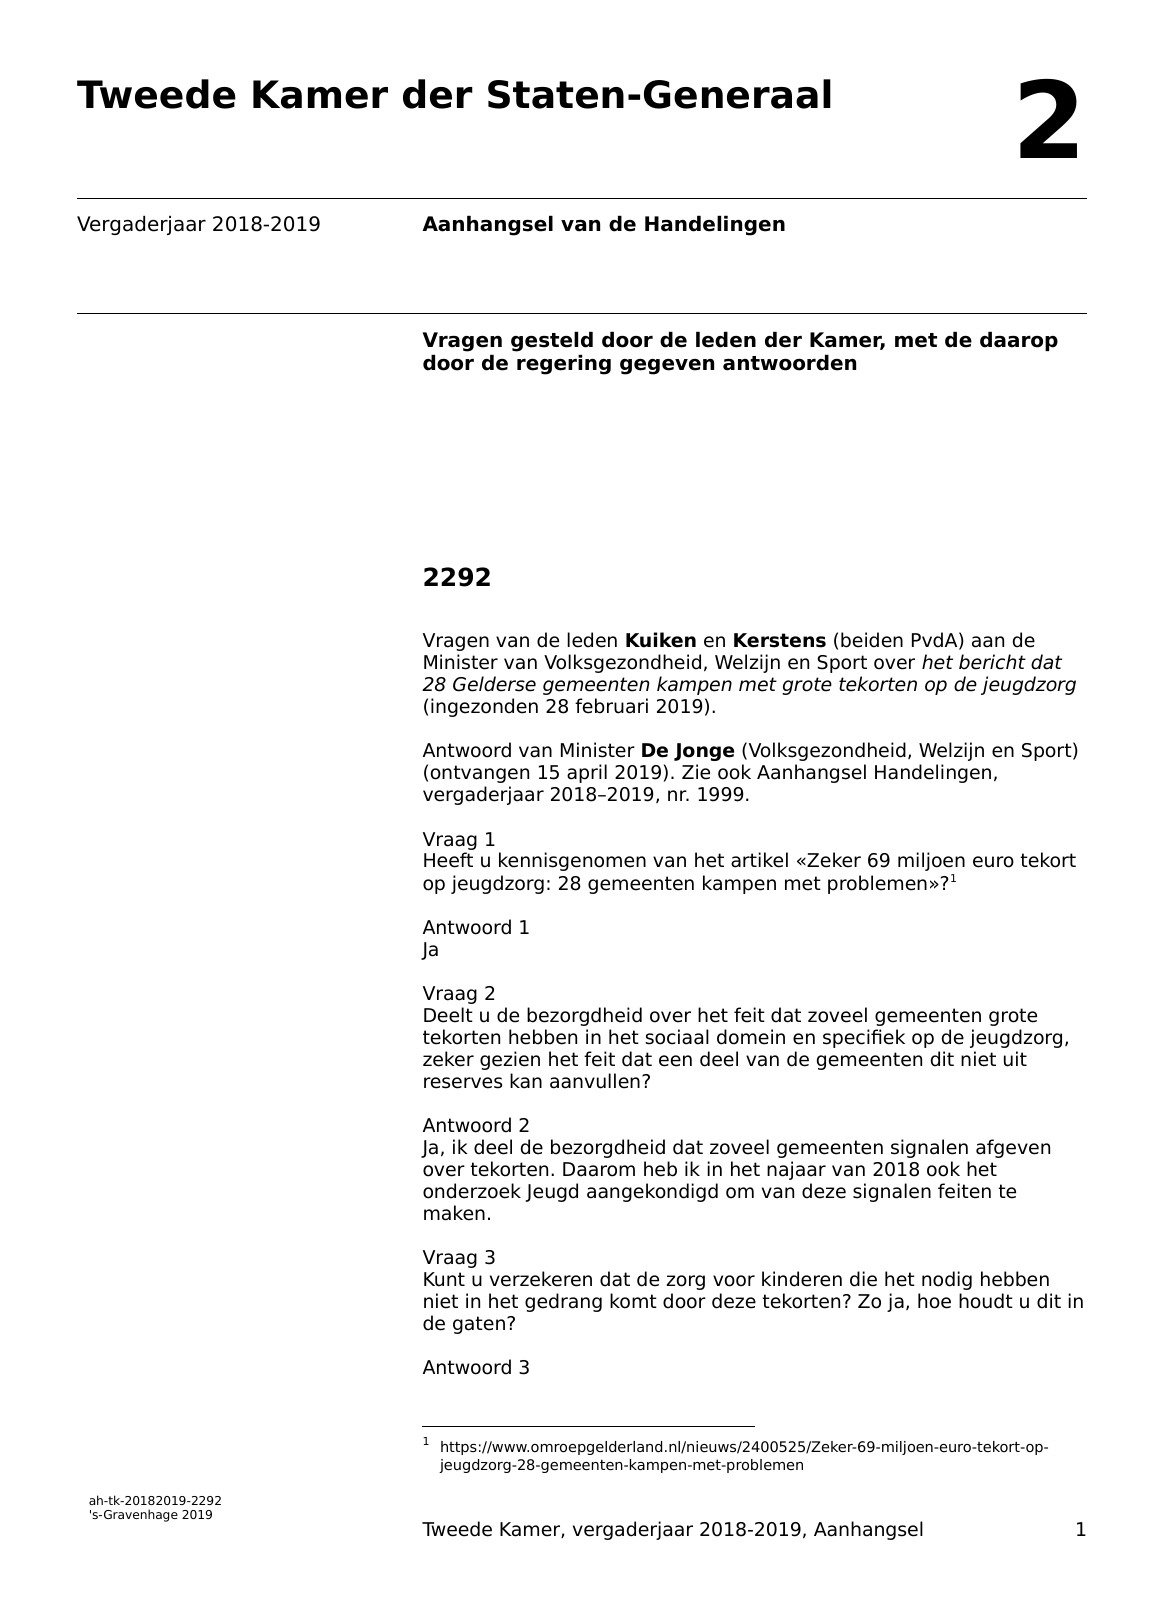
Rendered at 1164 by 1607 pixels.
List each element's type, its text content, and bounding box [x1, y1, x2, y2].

table_header Tweede Kamer der Staten-Generaal [77, 59, 886, 198]
text Ja [422, 938, 1087, 961]
text Vraag 2 [422, 983, 1087, 1005]
text Kunt u verzekeren dat de zorg voor kinderen die het nodig hebben niet in het gedrang komt door deze tekorten? Zo ja, hoe houdt u dit in de gaten? [422, 1269, 1087, 1335]
text Antwoord 2 [422, 1115, 1087, 1137]
text Antwoord 3 [422, 1357, 1087, 1379]
text Vragen van de leden Kuiken en Kerstens (beiden PvdA) aan de Minister van Volksgezondheid, Welzijn en Sport over het bericht dat 28 Gelderse gemeenten kampen met grote tekorten op de jeugdzorg (ingezonden 28 februari 2019). [422, 630, 1087, 718]
text Vraag 3 [422, 1247, 1087, 1269]
table_cell Vergaderjaar 2018-2019 [77, 199, 422, 313]
text https://www.omroepgelderland.nl/nieuws/2400525/Zeker-69-miljoen-euro-tekort-op-jeugdzorg-28-gemeenten-kampen-met-problemen [422, 1435, 1087, 1474]
text Ja, ik deel de bezorgdheid dat zoveel gemeenten signalen afgeven over tekorten. Daarom heb ik in het najaar van 2018 ook het onderzoek Jeugd aangekondigd om van deze signalen feiten te maken. [422, 1137, 1087, 1225]
table_cell Aanhangsel van de Handelingen [422, 199, 1087, 313]
text Vraag 1 [422, 828, 1087, 850]
table_cell Vragen gesteld door de leden der Kamer, met de daarop door de regering gegeven antwoorden [422, 314, 1087, 375]
text Deelt u de bezorgdheid over het feit dat zoveel gemeenten grote tekorten hebben in het sociaal domein en specifiek op de jeugdzorg, zeker gezien het feit dat een deel van de gemeenten dit niet uit reserves kan aanvullen? [422, 1005, 1087, 1093]
text Heeft u kennisgenomen van het artikel «Zeker 69 miljoen euro tekort op jeugdzorg: 28 gemeenten kampen met problemen»? [422, 850, 1087, 894]
text 2292 [422, 563, 1087, 592]
text 's-Gravenhage 2019 [88, 1508, 323, 1522]
text ah-tk-20182019-2292 [88, 1494, 323, 1508]
table_cell [77, 314, 422, 375]
text Antwoord 1 [422, 917, 1087, 938]
table_header 2 [886, 59, 1087, 198]
text Antwoord van Minister De Jonge (Volksgezondheid, Welzijn en Sport) (ontvangen 15 april 2019). Zie ook Aanhangsel Handelingen, vergaderjaar 2018–2019, nr. 1999. [422, 740, 1087, 806]
